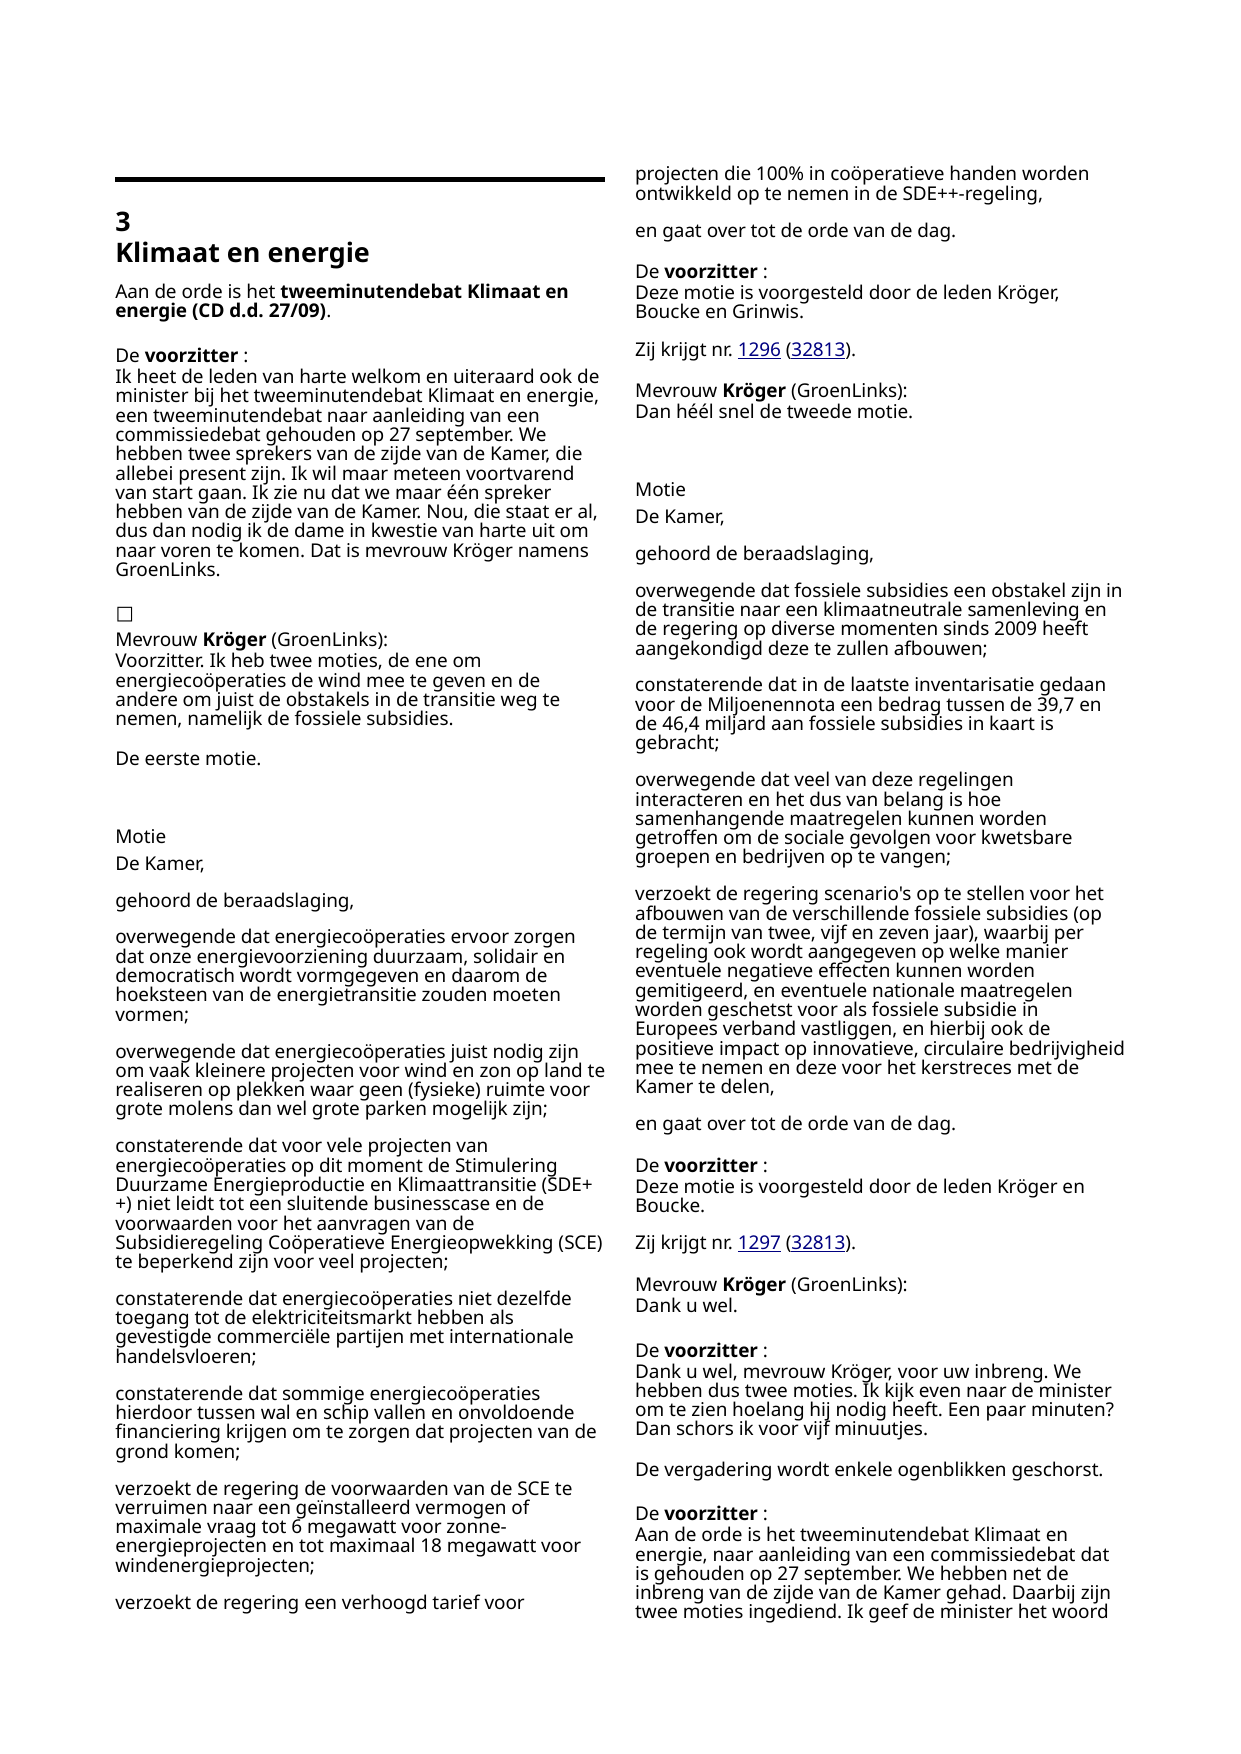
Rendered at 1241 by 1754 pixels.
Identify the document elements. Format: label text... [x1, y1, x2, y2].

text overwegende dat veel van deze regelingen interacteren en het dus van belang is hoe samenhangende maatregelen kunnen worden getroffen om de sociale gevolgen voor kwetsbare groepen en bedrijven op te vangen; [635, 771, 1125, 868]
text gehoord de beraadslaging, [635, 545, 1125, 564]
text De voorzitter : [635, 1152, 1125, 1178]
text en gaat over tot de orde van de dag. [635, 1115, 1125, 1134]
text overwegende dat fossiele subsidies een obstakel zijn in de transitie naar een klimaatneutrale samenleving en de regering op diverse momenten sinds 2009 heeft aangekondigd deze te zullen afbouwen; [635, 582, 1125, 659]
text constaterende dat sommige energiecoöperaties hierdoor tussen wal en schip vallen en onvoldoende financiering krijgen om te zorgen dat projecten van de grond komen; [115, 1385, 605, 1462]
text Motie [115, 823, 605, 849]
text Zij krijgt nr. 1297 (32813). [635, 1234, 1125, 1253]
text De voorzitter : [115, 342, 605, 368]
text De eerste motie. [115, 750, 605, 769]
text Mevrouw Kröger (GroenLinks): [635, 378, 1125, 403]
text De voorzitter : [635, 1501, 1125, 1526]
text De voorzitter : [635, 258, 1125, 284]
text Ik heet de leden van harte welkom en uiteraard ook de minister bij het tweeminutendebat Klimaat en energie, een tweeminutendebat naar aanleiding van een commissiedebat gehouden op 27 september. We hebben twee sprekers van de zijde van de Kamer, die allebei present zijn. Ik wil maar meteen voortvarend van start gaan. Ik zie nu dat we maar één spreker hebben van de zijde van de Kamer. Nou, die staat er al, dus dan nodig ik de dame in kwestie van harte uit om naar voren te komen. Dat is mevrouw Kröger namens GroenLinks. [115, 368, 605, 580]
text Dank u wel. [635, 1297, 1125, 1316]
text overwegende dat energiecoöperaties ervoor zorgen dat onze energievoorziening duurzaam, solidair en democratisch wordt vormgegeven en daarom de hoeksteen van de energietransitie zouden moeten vormen; [115, 928, 605, 1025]
text Motie [635, 476, 1125, 502]
text verzoekt de regering een verhoogd tarief voor [115, 1594, 605, 1613]
text Mevrouw Kröger (GroenLinks): [115, 627, 605, 652]
text constaterende dat energiecoöperaties niet dezelfde toegang tot de elektriciteitsmarkt hebben als gevestigde commerciële partijen met internationale handelsvloeren; [115, 1290, 605, 1367]
text Voorzitter. Ik heb twee moties, de ene om energiecoöperaties de wind mee te geven en de andere om juist de obstakels in de transitie weg te nemen, namelijk de fossiele subsidies. [115, 652, 605, 729]
text Klimaat en energie [115, 239, 605, 283]
text constaterende dat in de laatste inventarisatie gedaan voor de Miljoenennota een bedrag tussen de 39,7 en de 46,4 miljard aan fossiele subsidies in kaart is gebracht; [635, 676, 1125, 753]
text Mevrouw Kröger (GroenLinks): [635, 1271, 1125, 1297]
text projecten die 100% in coöperatieve handen worden ontwikkeld op te nemen in de SDE++-regeling, [635, 165, 1125, 204]
text Zij krijgt nr. 1296 (32813). [635, 341, 1125, 360]
text verzoekt de regering scenario's op te stellen voor het afbouwen van de verschillende fossiele subsidies (op de termijn van twee, vijf en zeven jaar), waarbij per regeling ook wordt aangegeven op welke manier eventuele negatieve effecten kunnen worden gemitigeerd, en eventuele nationale maatregelen worden geschetst voor als fossiele subsidie in Europees verband vastliggen, en hierbij ook de positieve impact op innovatieve, circulaire bedrijvigheid mee te nemen en deze voor het kerstreces met de Kamer te delen, [635, 885, 1125, 1097]
text Dank u wel, mevrouw Kröger, voor uw inbreng. We hebben dus twee moties. Ik kijk even naar de minister om te zien hoelang hij nodig heeft. Een paar minuten? Dan schors ik voor vijf minuutjes. [635, 1363, 1125, 1440]
text gehoord de beraadslaging, [115, 892, 605, 911]
text overwegende dat energiecoöperaties juist nodig zijn om vaak kleinere projecten voor wind en zon op land te realiseren op plekken waar geen (fysieke) ruimte voor grote molens dan wel grote parken mogelijk zijn; [115, 1043, 605, 1120]
text en gaat over tot de orde van de dag. [635, 222, 1125, 241]
text ⬜ [115, 601, 605, 627]
text constaterende dat voor vele projecten van energiecoöperaties op dit moment de Stimulering Duurzame Energieproductie en Klimaattransitie (SDE++) niet leidt tot een sluitende businesscase en de voorwaarden voor het aanvragen van de Subsidieregeling Coöperatieve Energieopwekking (SCE) te beperkend zijn voor veel projecten; [115, 1137, 605, 1272]
text Deze motie is voorgesteld door de leden Kröger, Boucke en Grinwis. [635, 284, 1125, 323]
text De Kamer, [115, 854, 605, 874]
text verzoekt de regering de voorwaarden van de SCE te verruimen naar een geïnstalleerd vermogen of maximale vraag tot 6 megawatt voor zonne-energieprojecten en tot maximaal 18 megawatt voor windenergieprojecten; [115, 1479, 605, 1576]
text Dan héél snel de tweede motie. [635, 403, 1125, 423]
text De vergadering wordt enkele ogenblikken geschorst. [635, 1461, 1125, 1480]
text Aan de orde is het tweeminutendebat Klimaat en energie (CD d.d. 27/09). [115, 283, 605, 322]
text Deze motie is voorgesteld door de leden Kröger en Boucke. [635, 1178, 1125, 1216]
text De voorzitter : [635, 1337, 1125, 1363]
text De Kamer, [635, 508, 1125, 527]
text 3 [115, 203, 605, 239]
text Aan de orde is het tweeminutendebat Klimaat en energie, naar aanleiding van een commissiedebat dat is gehouden op 27 september. We hebben net de inbreng van de zijde van de Kamer gehad. Daarbij zijn twee moties ingediend. Ik geef de minister het woord [635, 1526, 1125, 1623]
